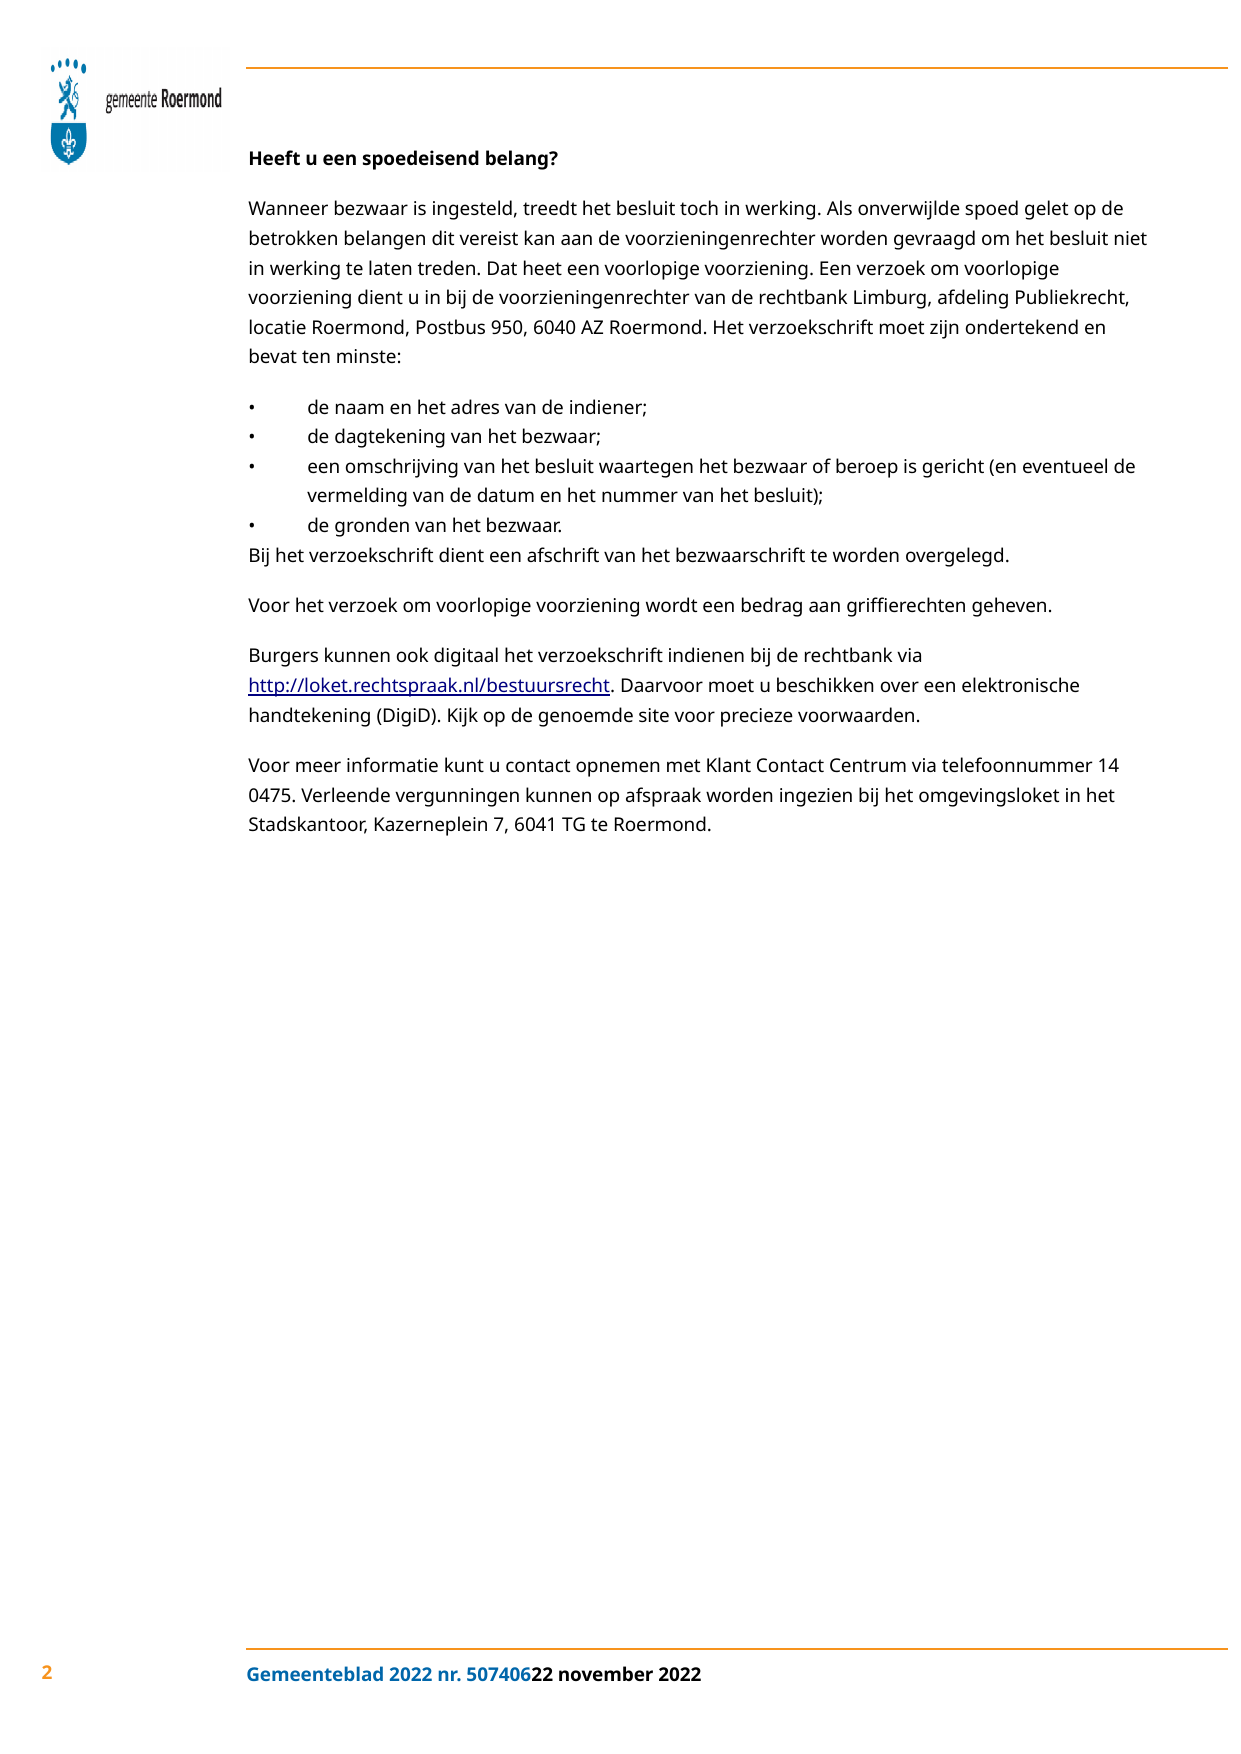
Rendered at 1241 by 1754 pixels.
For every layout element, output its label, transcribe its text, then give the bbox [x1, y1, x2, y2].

text Voor meer informatie kunt u contact opnemen met Klant Contact Centrum via telefoonnummer 14 0475. Verleende vergunningen kunnen op afspraak worden ingezien bij het omgevingsloket in het Stadskantoor, Kazerneplein 7, 6041 TG te Roermond. [248, 752, 1152, 837]
picture [41, 47, 231, 172]
list een omschrijving van het besluit waartegen het bezwaar of beroep is gericht (en eventueel de vermelding van de datum en het nummer van het besluit); [248, 453, 1152, 508]
text Voor het verzoek om voorlopige voorziening wordt een bedrag aan griffierechten geheven. [248, 592, 1152, 618]
list de gronden van het bezwaar. [248, 512, 1152, 538]
list de naam en het adres van de indiener; [248, 394, 1152, 420]
text Heeft u een spoedeisend belang? [248, 145, 1152, 171]
text Burgers kunnen ook digitaal het verzoekschrift indienen bij de rechtbank via http://loket.rechtspraak.nl/bestuursrecht. Daarvoor moet u beschikken over een elektronische handtekening (DigiD). Kijk op de genoemde site voor precieze voorwaarden. [248, 643, 1152, 728]
list de dagtekening van het bezwaar; [248, 423, 1152, 449]
text Wanneer bezwaar is ingesteld, treedt het besluit toch in werking. Als onverwijlde spoed gelet op de betrokken belangen dit vereist kan aan de voorzieningenrechter worden gevraagd om het besluit niet in werking te laten treden. Dat heet een voorlopige voorziening. Een verzoek om voorlopige voorziening dient u in bij de voorzieningenrechter van de rechtbank Limburg, afdeling Publiekrecht, locatie Roermond, Postbus 950, 6040 AZ Roermond. Het verzoekschrift moet zijn ondertekend en bevat ten minste: [248, 196, 1152, 369]
text Bij het verzoekschrift dient een afschrift van het bezwaarschrift te worden overgelegd. [248, 542, 1152, 568]
